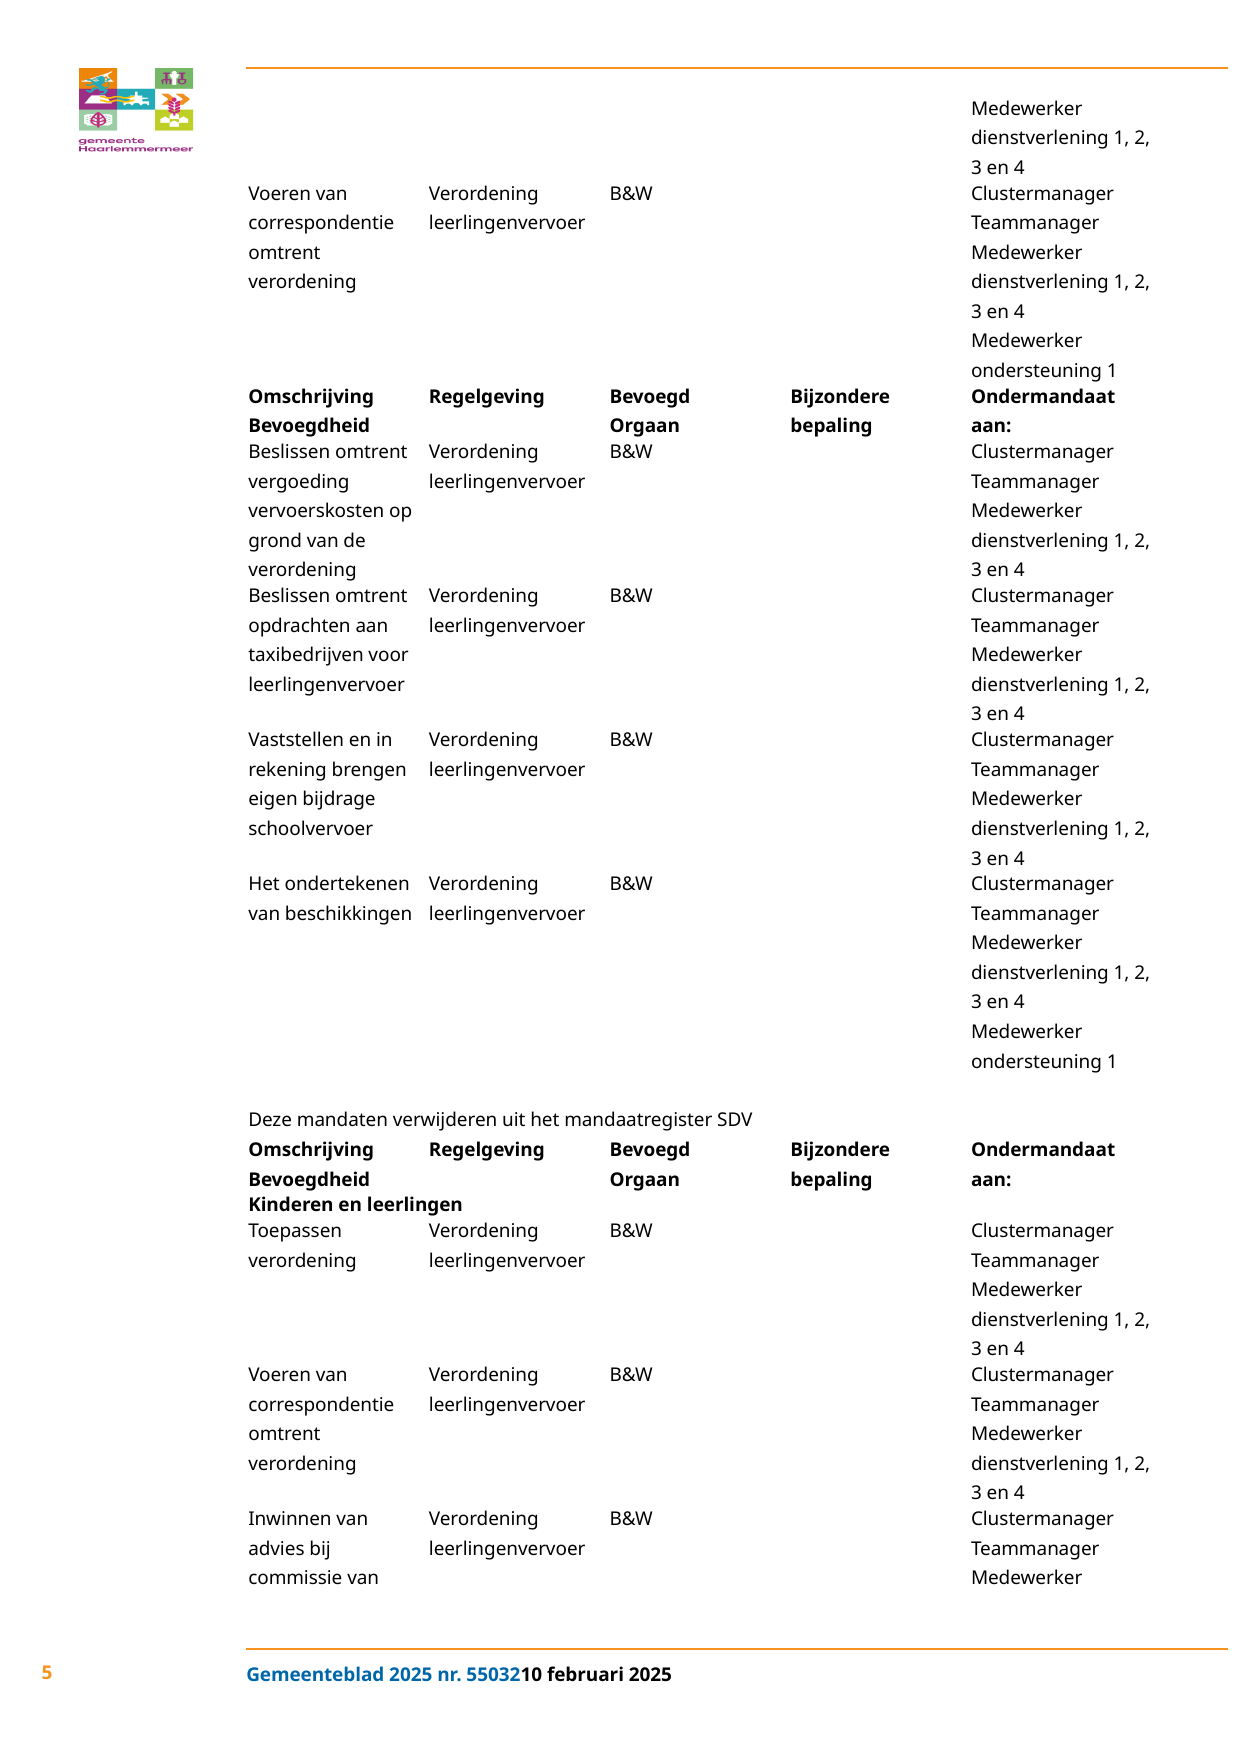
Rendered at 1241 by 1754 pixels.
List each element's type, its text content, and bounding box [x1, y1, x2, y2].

table_cell Inwinnen van advies bij commissie van [248, 1505, 429, 1590]
table_cell B&W [609, 582, 790, 726]
table_cell Verordening leerlingenvervoer [429, 1505, 609, 1590]
table_cell Verordening leerlingenvervoer [429, 582, 609, 726]
picture [41, 47, 231, 172]
table_cell [790, 438, 971, 582]
table_cell Verordening leerlingenvervoer [429, 726, 609, 870]
table_cell Ondermandaat aan: [971, 383, 1152, 438]
table_cell Toepassen verordening [248, 1217, 429, 1361]
table_cell Clustermanager Teammanager Medewerker dienstverlening 1, 2, 3 en 4 [971, 438, 1152, 582]
table_cell [429, 95, 609, 180]
table_cell Clustermanager Teammanager Medewerker dienstverlening 1, 2, 3 en 4 [971, 1361, 1152, 1505]
table_cell B&W [609, 438, 790, 582]
table_cell B&W [609, 1505, 790, 1590]
table_cell Beslissen omtrent opdrachten aan taxibedrijven voor leerlingenvervoer [248, 582, 429, 726]
table_header Bijzondere bepaling [790, 1136, 971, 1191]
table_cell Verordening leerlingenvervoer [429, 1361, 609, 1505]
table_cell [248, 95, 429, 180]
table_cell Het ondertekenen van beschikkingen [248, 870, 429, 1074]
table_cell [790, 180, 971, 383]
table_cell Kinderen en leerlingen [248, 1191, 1152, 1217]
table_cell B&W [609, 726, 790, 870]
table_cell Verordening leerlingenvervoer [429, 870, 609, 1074]
table_cell [790, 870, 971, 1074]
table_cell Verordening leerlingenvervoer [429, 438, 609, 582]
table_cell B&W [609, 1361, 790, 1505]
table_header Bevoegd Orgaan [609, 1136, 790, 1191]
table_cell Clustermanager Teammanager Medewerker dienstverlening 1, 2, 3 en 4 [971, 582, 1152, 726]
table_cell Medewerker dienstverlening 1, 2, 3 en 4 [971, 95, 1152, 180]
table_cell Clustermanager Teammanager Medewerker dienstverlening 1, 2, 3 en 4 Medewerker ondersteuning 1 [971, 180, 1152, 383]
table_header Regelgeving [429, 1136, 609, 1191]
table_cell Clustermanager Teammanager Medewerker dienstverlening 1, 2, 3 en 4 [971, 1217, 1152, 1361]
table_header Ondermandaat aan: [971, 1136, 1152, 1191]
table_cell [790, 95, 971, 180]
table_header Omschrijving Bevoegdheid [248, 1136, 429, 1191]
table_cell [790, 1361, 971, 1505]
table_cell B&W [609, 870, 790, 1074]
table_cell Clustermanager Teammanager Medewerker dienstverlening 1, 2, 3 en 4 [971, 726, 1152, 870]
table_cell Clustermanager Teammanager Medewerker [971, 1505, 1152, 1590]
table_cell Vaststellen en in rekening brengen eigen bijdrage schoolvervoer [248, 726, 429, 870]
table_cell [790, 726, 971, 870]
table_cell Verordening leerlingenvervoer [429, 1217, 609, 1361]
table_cell Omschrijving Bevoegdheid [248, 383, 429, 438]
table_cell [609, 95, 790, 180]
table_cell B&W [609, 180, 790, 383]
table_cell B&W [609, 1217, 790, 1361]
table_cell Verordening leerlingenvervoer [429, 180, 609, 383]
table_cell Clustermanager Teammanager Medewerker dienstverlening 1, 2, 3 en 4 Medewerker ondersteuning 1 [971, 870, 1152, 1074]
table_cell Voeren van correspondentie omtrent verordening [248, 1361, 429, 1505]
table_cell Beslissen omtrent vergoeding vervoerskosten op grond van de verordening [248, 438, 429, 582]
text Deze mandaten verwijderen uit het mandaatregister SDV [248, 1106, 1152, 1132]
table_cell [790, 1505, 971, 1590]
table_cell Regelgeving [429, 383, 609, 438]
table_cell [790, 1217, 971, 1361]
table_cell [790, 582, 971, 726]
table_cell Bijzondere bepaling [790, 383, 971, 438]
table_cell Bevoegd Orgaan [609, 383, 790, 438]
table_cell Voeren van correspondentie omtrent verordening [248, 180, 429, 383]
